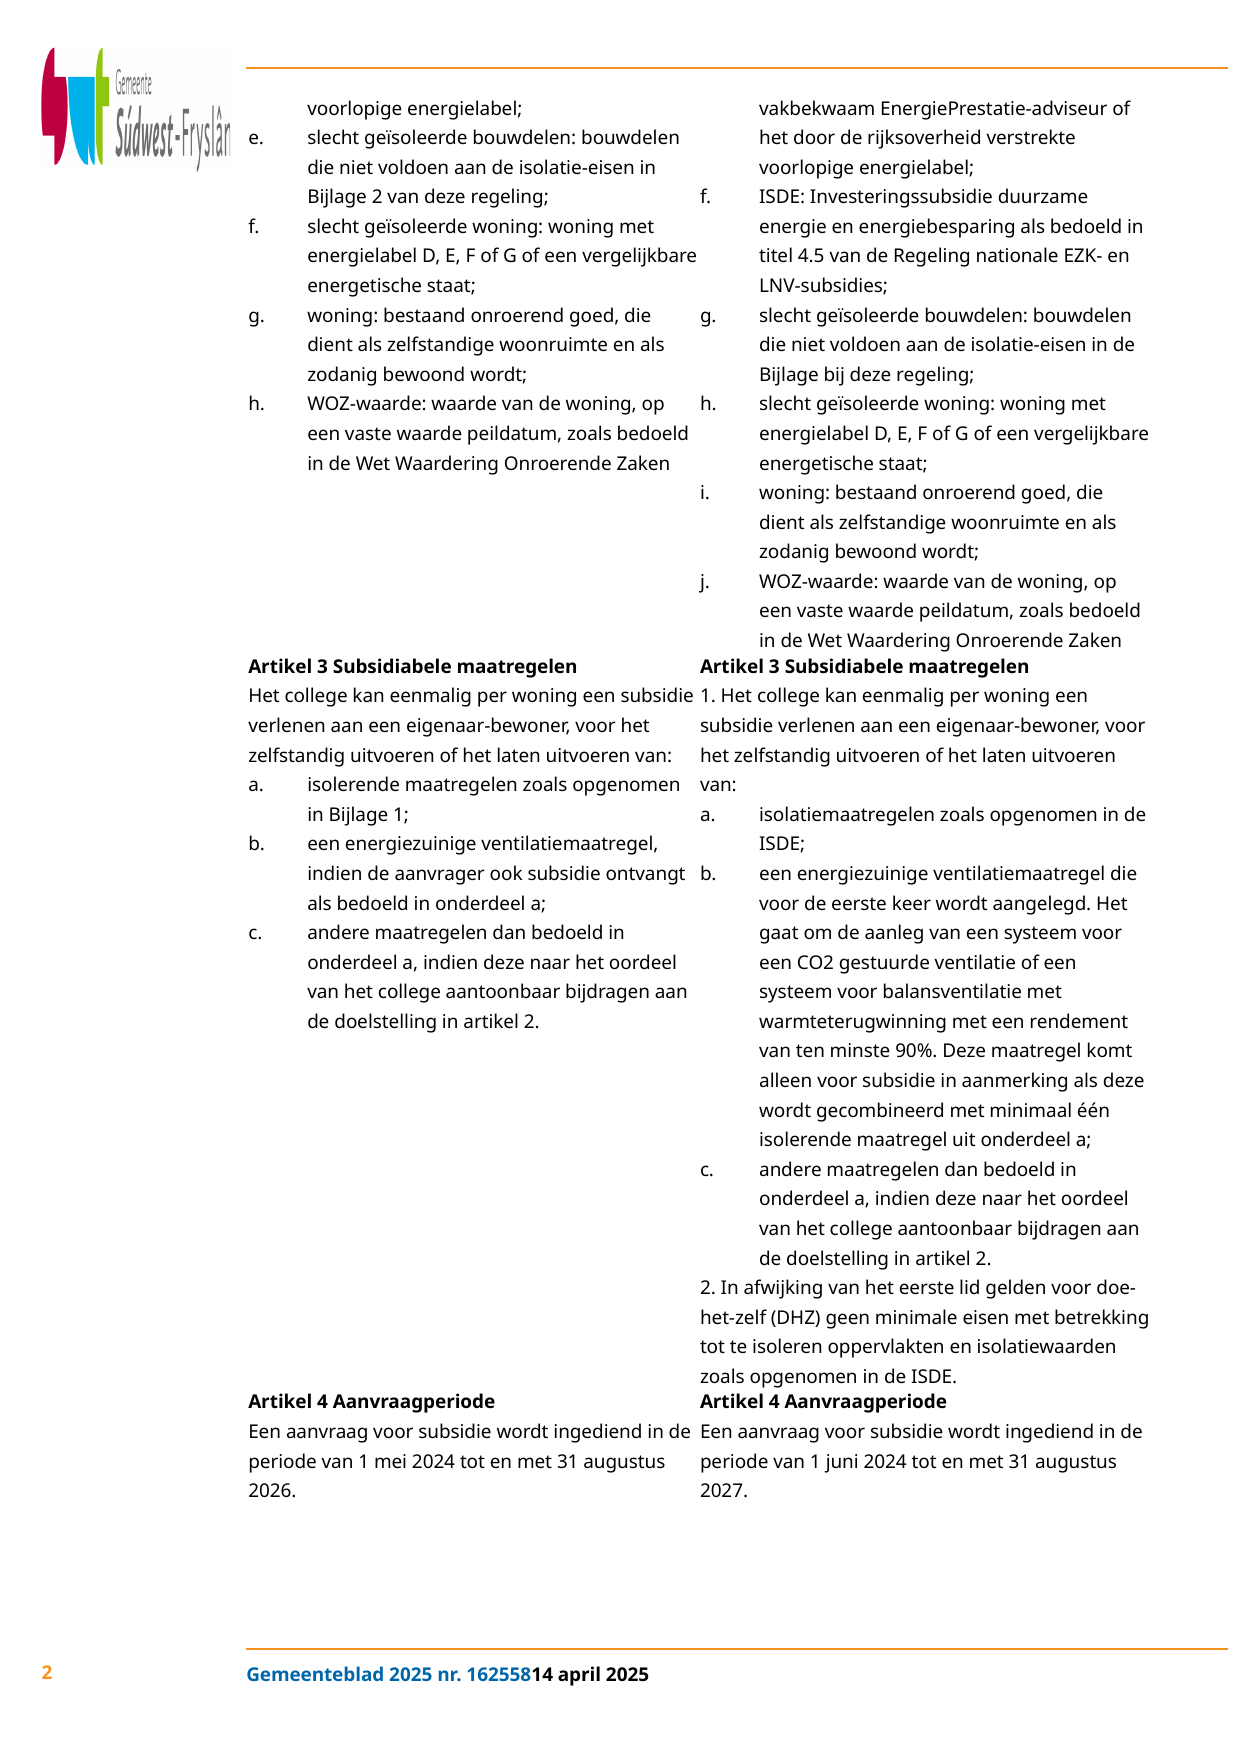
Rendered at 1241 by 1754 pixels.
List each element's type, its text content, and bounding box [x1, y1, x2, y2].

table_cell Artikel 4 Aanvraagperiode Een aanvraag voor subsidie wordt ingediend in de periode van 1 juni 2024 tot en met 31 augustus 2027. [700, 1389, 1152, 1503]
table_cell vakbekwaam EnergiePrestatie-adviseur of het door de rijksoverheid verstrekte voorlopige energielabel; ISDE: Investeringssubsidie duurzame energie en energiebesparing als bedoeld in titel 4.5 van de Regeling nationale EZK- en LNV-subsidies; slecht geïsoleerde bouwdelen: bouwdelen die niet voldoen aan de isolatie-eisen in de Bijlage bij deze regeling; slecht geïsoleerde woning: woning met energielabel D, E, F of G of een vergelijkbare energetische staat; woning: bestaand onroerend goed, die dient als zelfstandige woonruimte en als zodanig bewoond wordt; WOZ-waarde: waarde van de woning, op een vaste waarde peildatum, zoals bedoeld in de Wet Waardering Onroerende Zaken [700, 95, 1152, 653]
table_cell Artikel 3 Subsidiabele maatregelen 1. Het college kan eenmalig per woning een subsidie verlenen aan een eigenaar-bewoner, voor het zelfstandig uitvoeren of het laten uitvoeren van: isolatiemaatregelen zoals opgenomen in de ISDE; een energiezuinige ventilatiemaatregel die voor de eerste keer wordt aangelegd. Het gaat om de aanleg van een systeem voor een CO2 gestuurde ventilatie of een systeem voor balansventilatie met warmteterugwinning met een rendement van ten minste 90%. Deze maatregel komt alleen voor subsidie in aanmerking als deze wordt gecombineerd met minimaal één isolerende maatregel uit onderdeel a; andere maatregelen dan bedoeld in onderdeel a, indien deze naar het oordeel van het college aantoonbaar bijdragen aan de doelstelling in artikel 2. 2. In afwijking van het eerste lid gelden voor doe-het-zelf (DHZ) geen minimale eisen met betrekking tot te isoleren oppervlakten en isolatiewaarden zoals opgenomen in de ISDE. [700, 653, 1152, 1389]
table_cell voorlopige energielabel; slecht geïsoleerde bouwdelen: bouwdelen die niet voldoen aan de isolatie-eisen in Bijlage 2 van deze regeling; slecht geïsoleerde woning: woning met energielabel D, E, F of G of een vergelijkbare energetische staat; woning: bestaand onroerend goed, die dient als zelfstandige woonruimte en als zodanig bewoond wordt; WOZ-waarde: waarde van de woning, op een vaste waarde peildatum, zoals bedoeld in de Wet Waardering Onroerende Zaken [248, 95, 700, 653]
table_cell Artikel 4 Aanvraagperiode Een aanvraag voor subsidie wordt ingediend in de periode van 1 mei 2024 tot en met 31 augustus 2026. [248, 1389, 700, 1503]
picture [41, 47, 231, 172]
table_cell Artikel 3 Subsidiabele maatregelen Het college kan eenmalig per woning een subsidie verlenen aan een eigenaar-bewoner, voor het zelfstandig uitvoeren of het laten uitvoeren van: isolerende maatregelen zoals opgenomen in Bijlage 1; een energiezuinige ventilatiemaatregel, indien de aanvrager ook subsidie ontvangt als bedoeld in onderdeel a; andere maatregelen dan bedoeld in onderdeel a, indien deze naar het oordeel van het college aantoonbaar bijdragen aan de doelstelling in artikel 2. [248, 653, 700, 1389]
